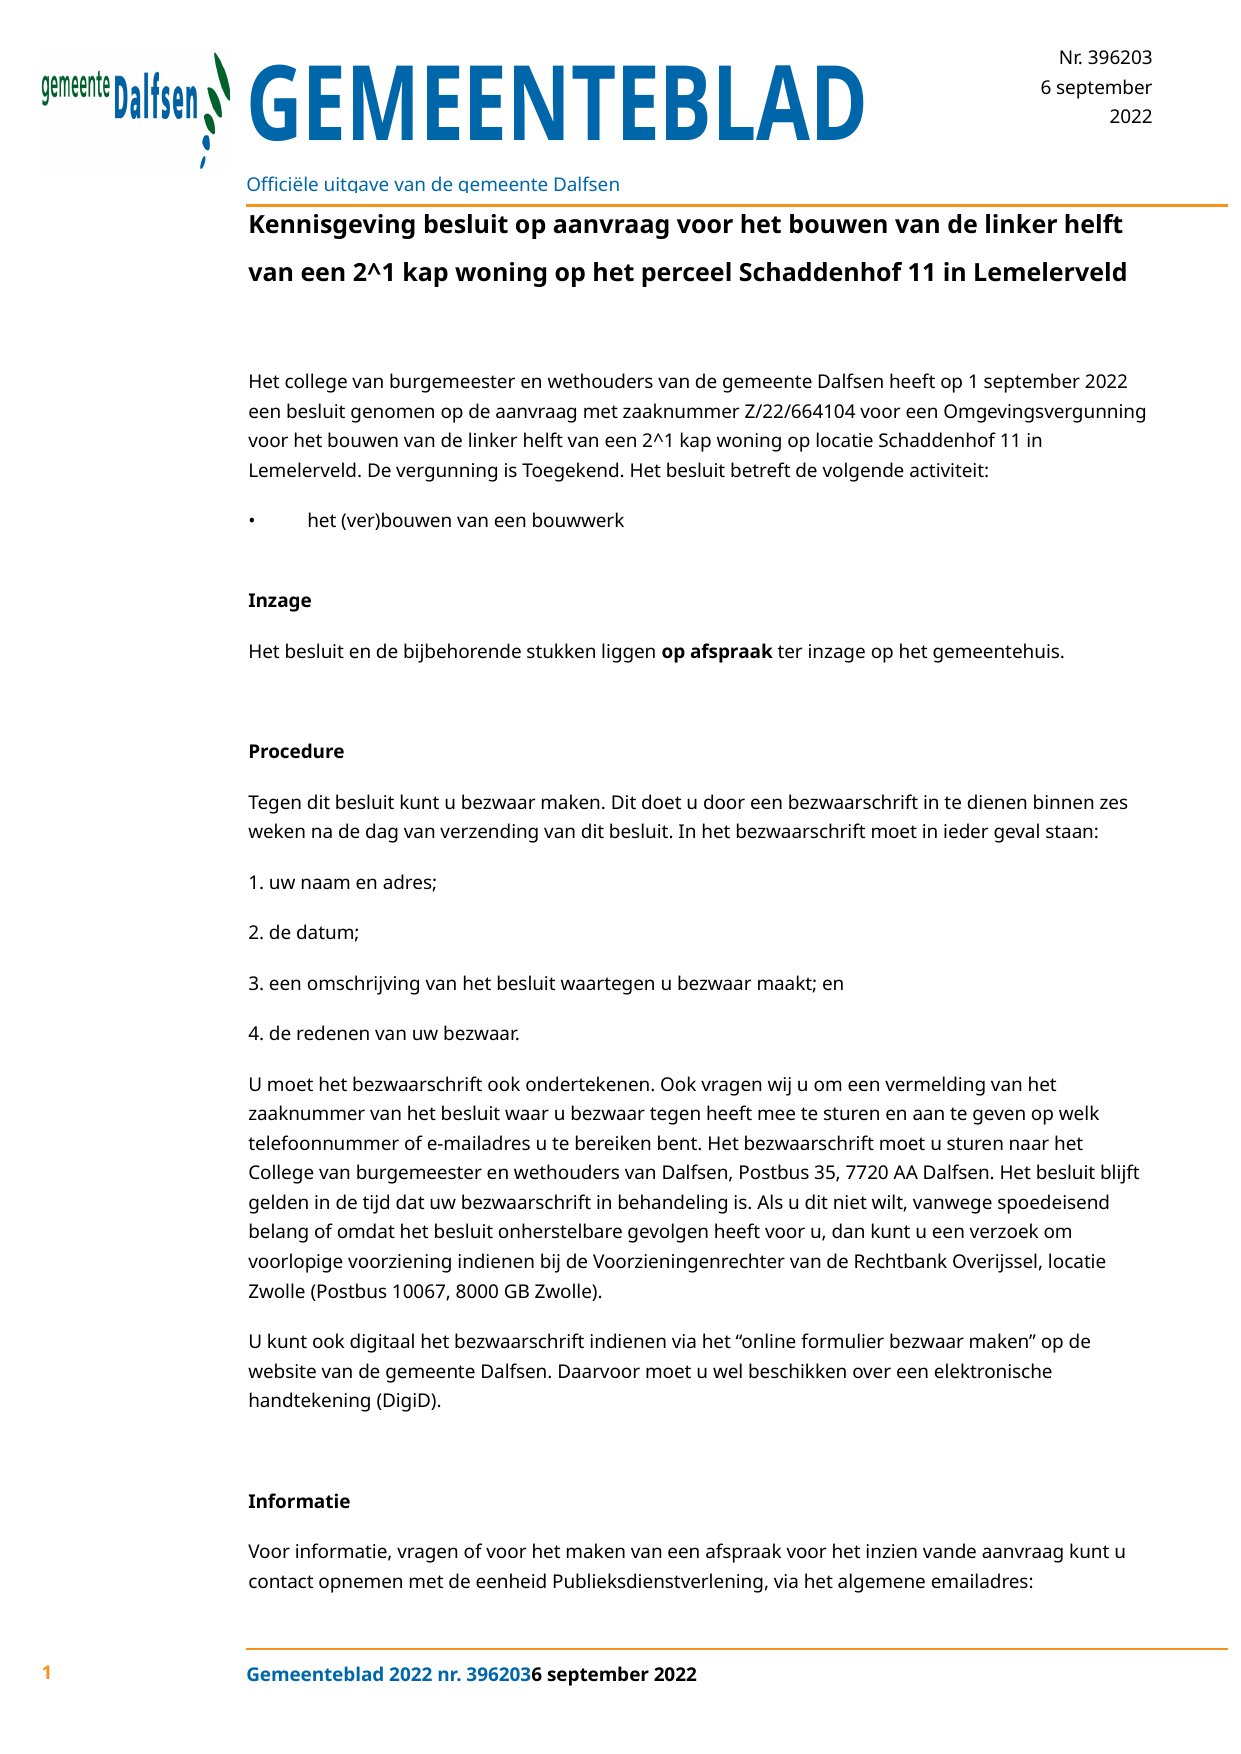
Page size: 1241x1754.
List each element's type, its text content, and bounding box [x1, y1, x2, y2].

text Tegen dit besluit kunt u bezwaar maken. Dit doet u door een bezwaarschrift in te dienen binnen zes weken na de dag van verzending van dit besluit. In het bezwaarschrift moet in ieder geval staan: [248, 789, 1152, 844]
text U kunt ook digitaal het bezwaarschrift indienen via het “online formulier bezwaar maken” op de website van de gemeente Dalfsen. Daarvoor moet u wel beschikken over een elektronische handtekening (DigiD). [248, 1328, 1152, 1413]
text 2. de datum; [248, 919, 1152, 945]
text Het college van burgemeester en wethouders van de gemeente Dalfsen heeft op 1 september 2022 een besluit genomen op de aanvraag met zaaknummer Z/22/664104 voor een Omgevingsvergunning voor het bouwen van de linker helft van een 2^1 kap woning op locatie Schaddenhof 11 in Lemelerveld. De vergunning is Toegekend. Het besluit betreft de volgende activiteit: [248, 368, 1152, 483]
text Het besluit en de bijbehorende stukken liggen op afspraak ter inzage op het gemeentehuis. [248, 638, 1152, 664]
text U moet het bezwaarschrift ook ondertekenen. Ook vragen wij u om een vermelding van het zaaknummer van het besluit waar u bezwaar tegen heeft mee te sturen en aan te geven op welk telefoonnummer of e-mailadres u te bereiken bent. Het bezwaarschrift moet u sturen naar het College van burgemeester en wethouders van Dalfsen, Postbus 35, 7720 AA Dalfsen. Het besluit blijft gelden in de tijd dat uw bezwaarschrift in behandeling is. Als u dit niet wilt, vanwege spoedeisend belang of omdat het besluit onherstelbare gevolgen heeft voor u, dan kunt u een verzoek om voorlopige voorziening indienen bij de Voorzieningenrechter van de Rechtbank Overijssel, locatie Zwolle (Postbus 10067, 8000 GB Zwolle). [248, 1071, 1152, 1304]
text Voor informatie, vragen of voor het maken van een afspraak voor het inzien vande aanvraag kunt u contact opnemen met de eenheid Publieksdienstverlening, via het algemene emailadres: [248, 1539, 1152, 1594]
text Informatie [248, 1488, 1152, 1514]
text 3. een omschrijving van het besluit waartegen u bezwaar maakt; en [248, 970, 1152, 996]
text Procedure [248, 739, 1152, 764]
list het (ver)bouwen van een bouwwerk [248, 507, 1152, 533]
picture [41, 47, 231, 172]
text 1. uw naam en adres; [248, 869, 1152, 895]
text Kennisgeving besluit op aanvraag voor het bouwen van de linker helft van een 2^1 kap woning op het perceel Schaddenhof 11 in Lemelerveld [248, 207, 1152, 288]
text 4. de redenen van uw bezwaar. [248, 1020, 1152, 1046]
text Inzage [248, 587, 1152, 613]
